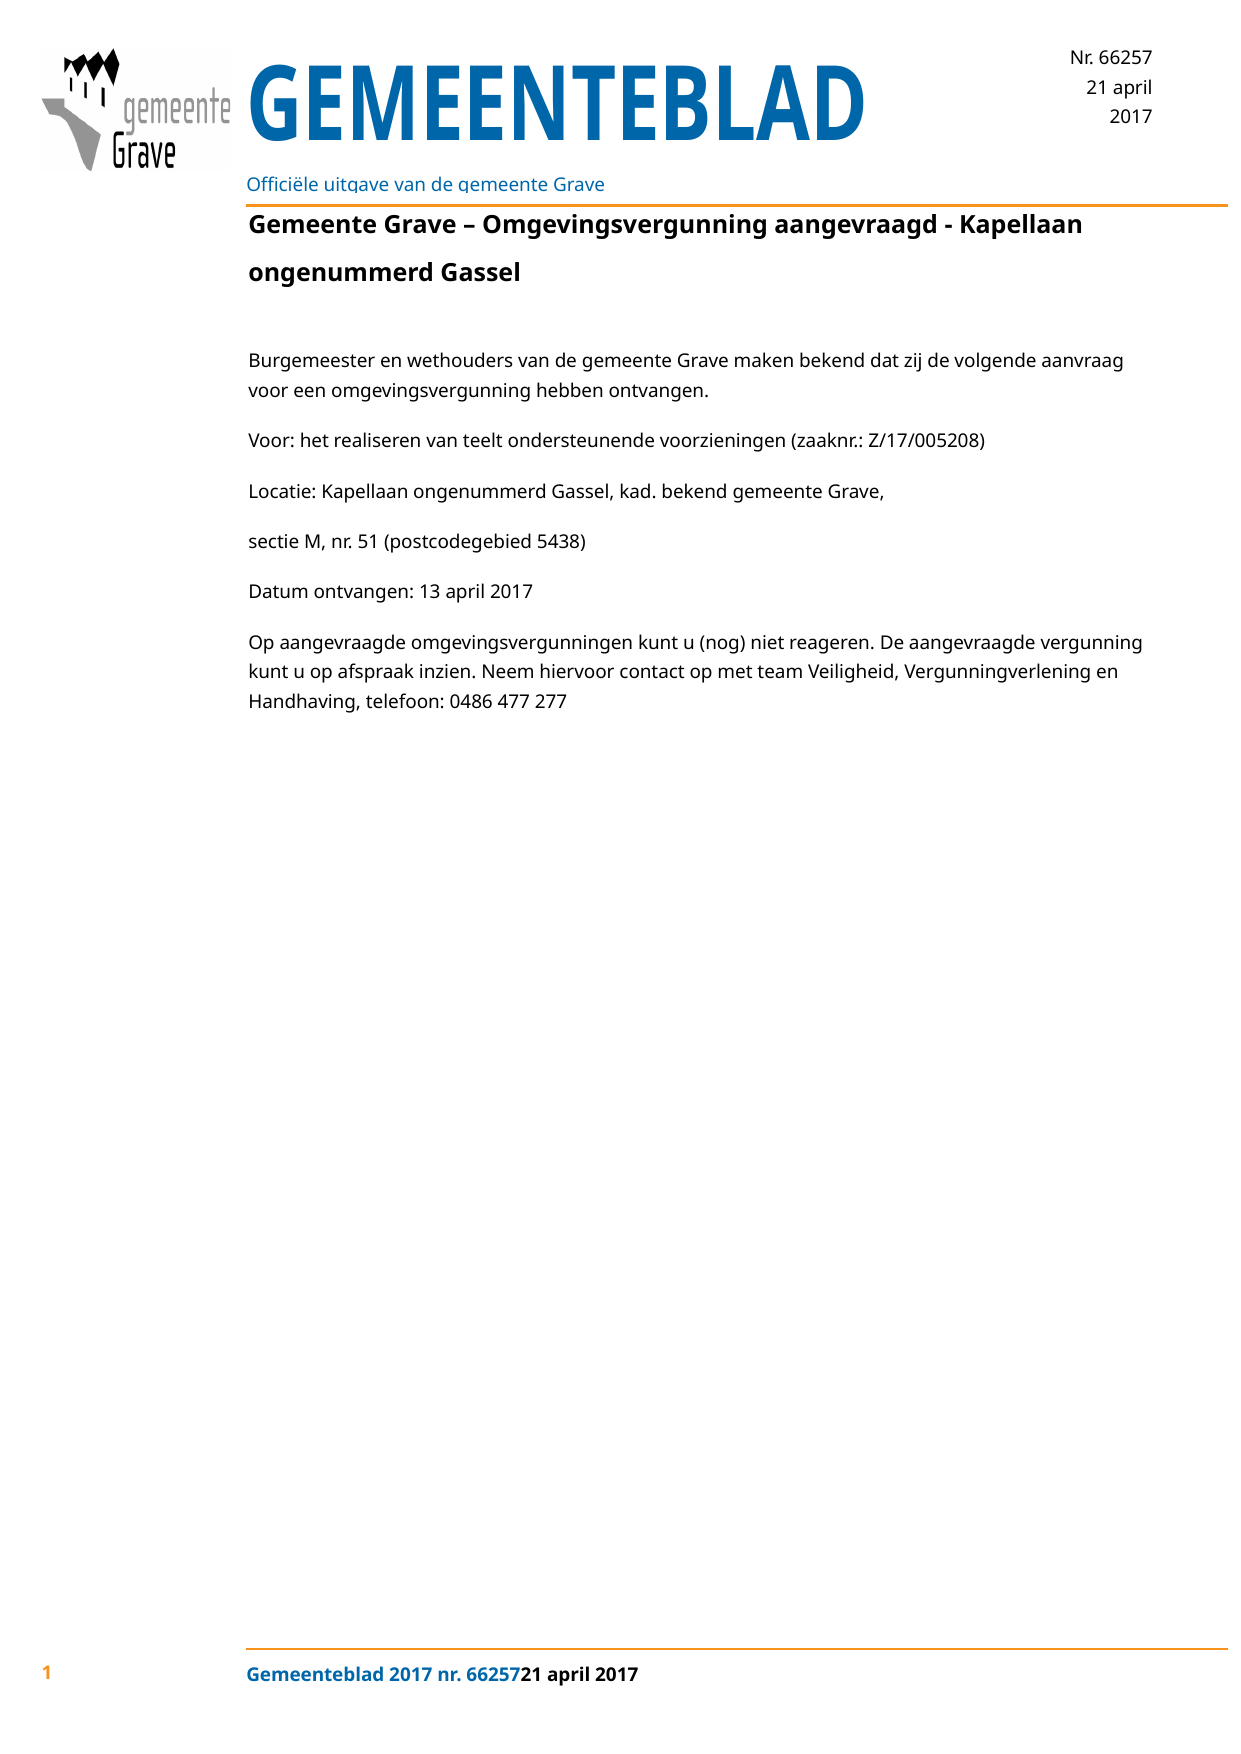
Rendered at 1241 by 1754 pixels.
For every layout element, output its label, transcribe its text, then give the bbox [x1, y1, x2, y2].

text Locatie: Kapellaan ongenummerd Gassel, kad. bekend gemeente Grave, [248, 478, 1152, 504]
text Voor: het realiseren van teelt ondersteunende voorzieningen (zaaknr.: Z/17/005208) [248, 427, 1152, 453]
text Op aangevraagde omgevingsvergunningen kunt u (nog) niet reageren. De aangevraagde vergunning kunt u op afspraak inzien. Neem hiervoor contact op met team Veiligheid, Vergunningverlening en Handhaving, telefoon: 0486 477 277 [248, 629, 1152, 714]
text Gemeente Grave – Omgevingsvergunning aangevraagd - Kapellaan ongenummerd Gassel [248, 207, 1152, 288]
text Burgemeester en wethouders van de gemeente Grave maken bekend dat zij de volgende aanvraag voor een omgevingsvergunning hebben ontvangen. [248, 347, 1152, 403]
text sectie M, nr. 51 (postcodegebied 5438) [248, 528, 1152, 554]
text Datum ontvangen: 13 april 2017 [248, 579, 1152, 604]
picture [41, 47, 231, 172]
